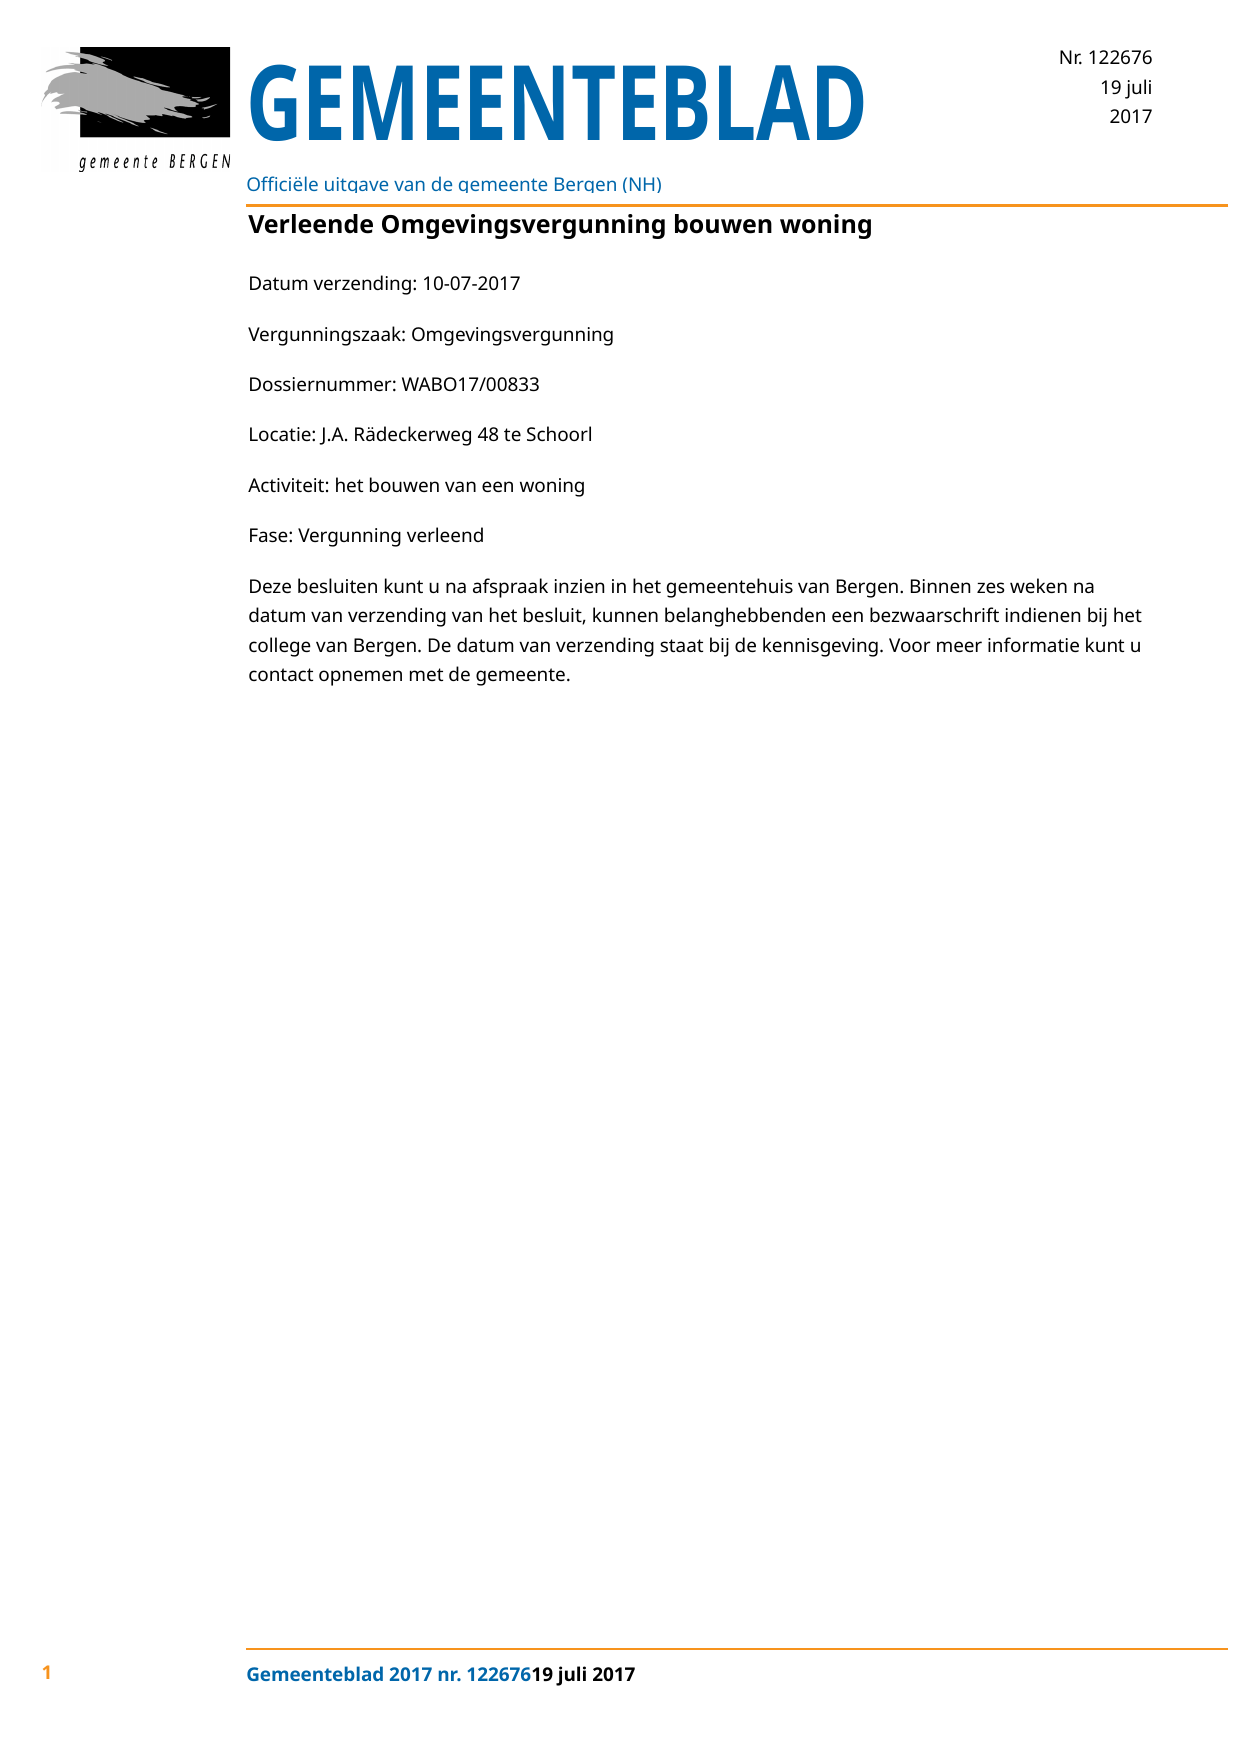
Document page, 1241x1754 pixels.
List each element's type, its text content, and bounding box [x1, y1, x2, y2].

text Fase: Vergunning verleend [248, 522, 1152, 548]
text Activiteit: het bouwen van een woning [248, 472, 1152, 498]
text Locatie: J.A. Rädeckerweg 48 te Schoorl [248, 422, 1152, 447]
picture [41, 47, 231, 172]
text Dossiernummer: WABO17/00833 [248, 371, 1152, 397]
text Deze besluiten kunt u na afspraak inzien in het gemeentehuis van Bergen. Binnen zes weken na datum van verzending van het besluit, kunnen belanghebbenden een bezwaarschrift indienen bij het college van Bergen. De datum van verzending staat bij de kennisgeving. Voor meer informatie kunt u contact opnemen met de gemeente. [248, 573, 1152, 687]
text Verleende Omgevingsvergunning bouwen woning [248, 207, 1152, 241]
text Vergunningszaak: Omgevingsvergunning [248, 321, 1152, 346]
text Datum verzending: 10-07-2017 [248, 270, 1152, 296]
